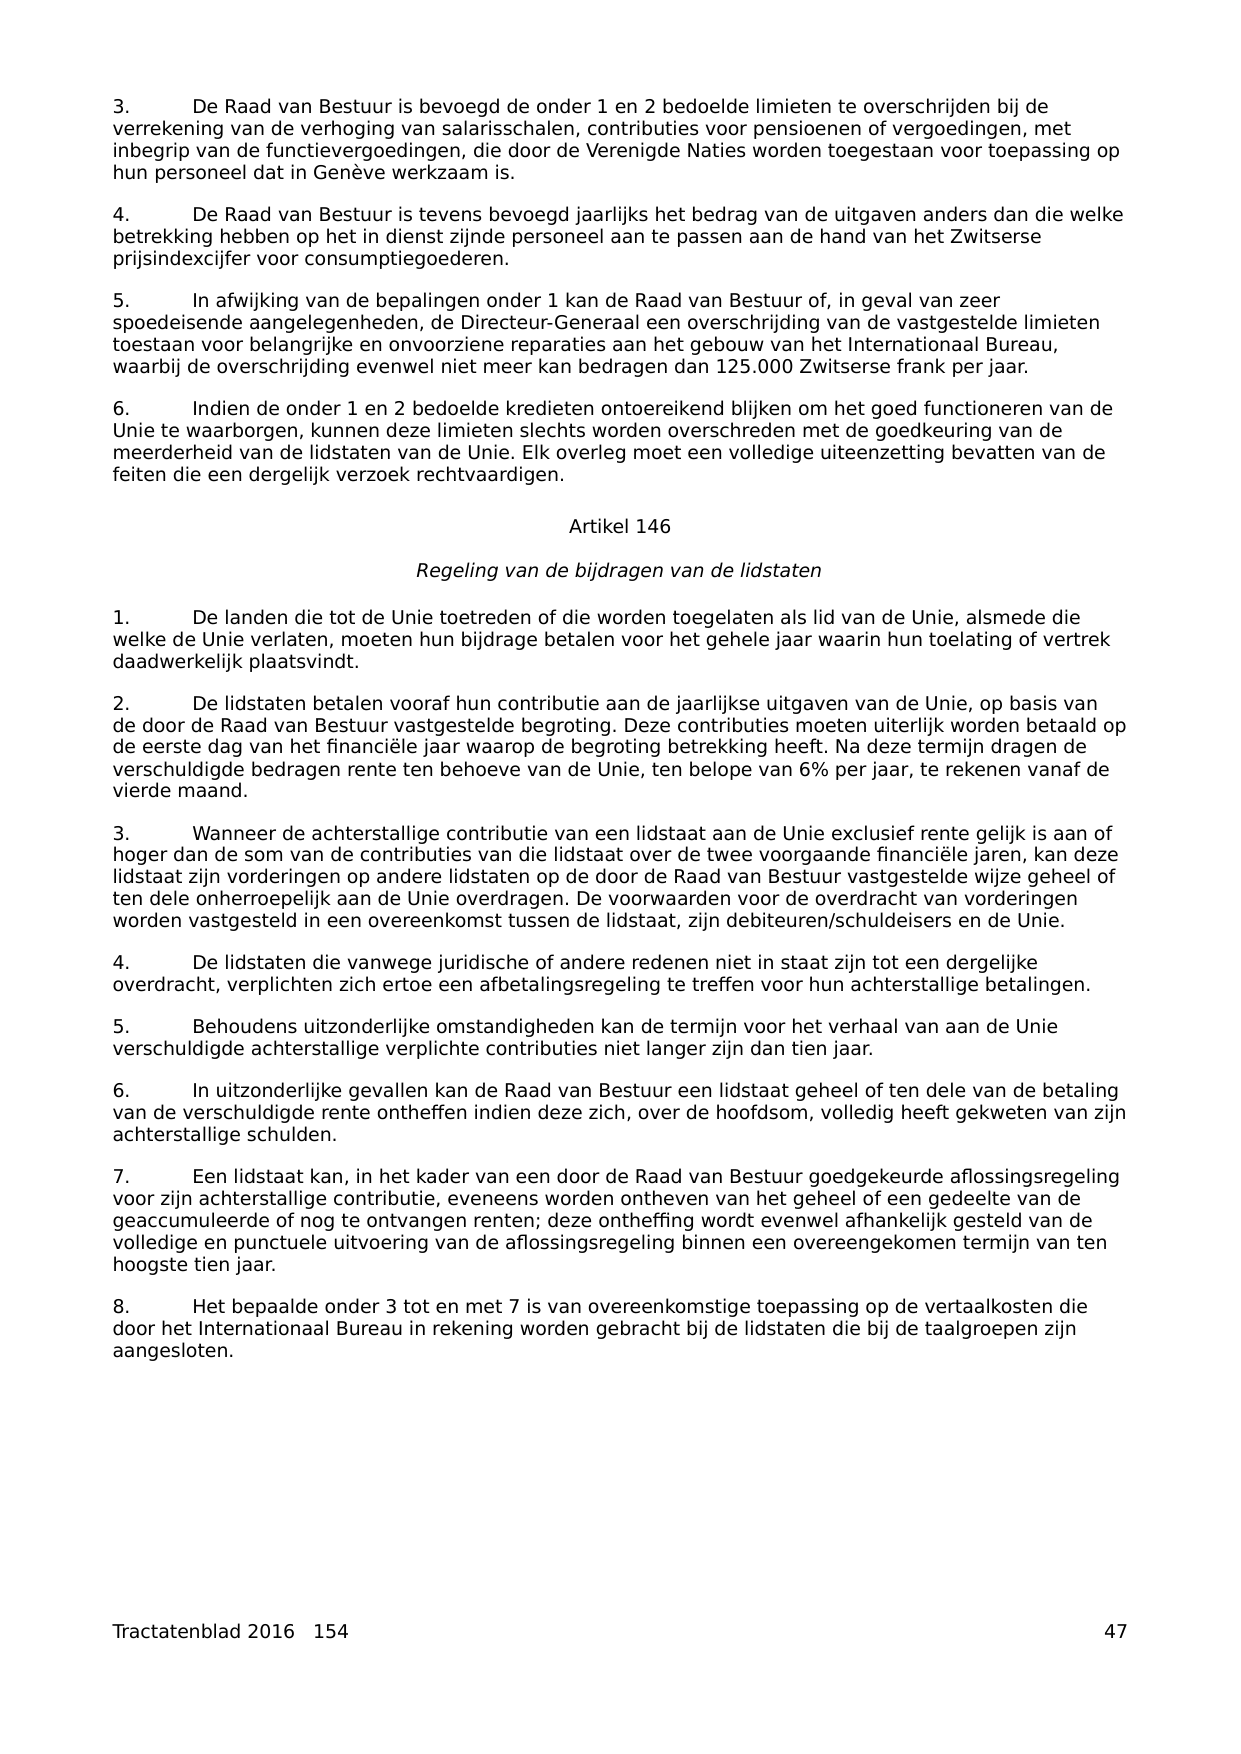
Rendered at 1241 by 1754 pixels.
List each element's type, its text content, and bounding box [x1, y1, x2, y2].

text 4. De lidstaten die vanwege juridische of andere redenen niet in staat zijn tot een dergelijke overdracht, verplichten zich ertoe een afbetalingsregeling te treffen voor hun achterstallige betalingen. [112, 952, 1128, 996]
text 7. Een lidstaat kan, in het kader van een door de Raad van Bestuur goedgekeurde aflossingsregeling voor zijn achterstallige contributie, eveneens worden ontheven van het geheel of een gedeelte van de geaccumuleerde of nog te ontvangen renten; deze ontheffing wordt evenwel afhankelijk gesteld van de volledige en punctuele uitvoering van de aflossingsregeling binnen een overeengekomen termijn van ten hoogste tien jaar. [112, 1166, 1128, 1276]
subtitle Artikel 146 Regeling van de bijdragen van de lidstaten [112, 516, 1128, 582]
text 3. Wanneer de achterstallige contributie van een lidstaat aan de Unie exclusief rente gelijk is aan of hoger dan de som van de contributies van die lidstaat over de twee voorgaande financiële jaren, kan deze lidstaat zijn vorderingen op andere lidstaten op de door de Raad van Bestuur vastgestelde wijze geheel of ten dele onherroepelijk aan de Unie overdragen. De voorwaarden voor de overdracht van vorderingen worden vastgesteld in een overeenkomst tussen de lidstaat, zijn debiteuren/schuldeisers en de Unie. [112, 822, 1128, 932]
text 4. De Raad van Bestuur is tevens bevoegd jaarlijks het bedrag van de uitgaven anders dan die welke betrekking hebben op het in dienst zijnde personeel aan te passen aan de hand van het Zwitserse prijsindexcijfer voor consumptiegoederen. [112, 204, 1128, 270]
text 3. De Raad van Bestuur is bevoegd de onder 1 en 2 bedoelde limieten te overschrijden bij de verrekening van de verhoging van salarisschalen, contributies voor pensioenen of vergoedingen, met inbegrip van de functievergoedingen, die door de Verenigde Naties worden toegestaan voor toepassing op hun personeel dat in Genève werkzaam is. [112, 96, 1128, 184]
text 6. In uitzonderlijke gevallen kan de Raad van Bestuur een lidstaat geheel of ten dele van de betaling van de verschuldigde rente ontheffen indien deze zich, over de hoofdsom, volledig heeft gekweten van zijn achterstallige schulden. [112, 1080, 1128, 1146]
text 6. Indien de onder 1 en 2 bedoelde kredieten ontoereikend blijken om het goed functioneren van de Unie te waarborgen, kunnen deze limieten slechts worden overschreden met de goedkeuring van de meerderheid van de lidstaten van de Unie. Elk overleg moet een volledige uiteenzetting bevatten van de feiten die een dergelijk verzoek rechtvaardigen. [112, 398, 1128, 486]
text 5. Behoudens uitzonderlijke omstandigheden kan de termijn voor het verhaal van aan de Unie verschuldigde achterstallige verplichte contributies niet langer zijn dan tien jaar. [112, 1016, 1128, 1060]
text 1. De landen die tot de Unie toetreden of die worden toegelaten als lid van de Unie, alsmede die welke de Unie verlaten, moeten hun bijdrage betalen voor het gehele jaar waarin hun toelating of vertrek daadwerkelijk plaatsvindt. [112, 607, 1128, 672]
text 8. Het bepaalde onder 3 tot en met 7 is van overeenkomstige toepassing op de vertaalkosten die door het Internationaal Bureau in rekening worden gebracht bij de lidstaten die bij de taalgroepen zijn aangesloten. [112, 1296, 1128, 1362]
text 2. De lidstaten betalen vooraf hun contributie aan de jaarlijkse uitgaven van de Unie, op basis van de door de Raad van Bestuur vastgestelde begroting. Deze contributies moeten uiterlijk worden betaald op de eerste dag van het financiële jaar waarop de begroting betrekking heeft. Na deze termijn dragen de verschuldigde bedragen rente ten behoeve van de Unie, ten belope van 6% per jaar, te rekenen vanaf de vierde maand. [112, 692, 1128, 802]
text 5. In afwijking van de bepalingen onder 1 kan de Raad van Bestuur of, in geval van zeer spoedeisende aangelegenheden, de Directeur-Generaal een overschrijding van de vastgestelde limieten toestaan voor belangrijke en onvoorziene reparaties aan het gebouw van het Internationaal Bureau, waarbij de overschrijding evenwel niet meer kan bedragen dan 125.000 Zwitserse frank per jaar. [112, 290, 1128, 378]
